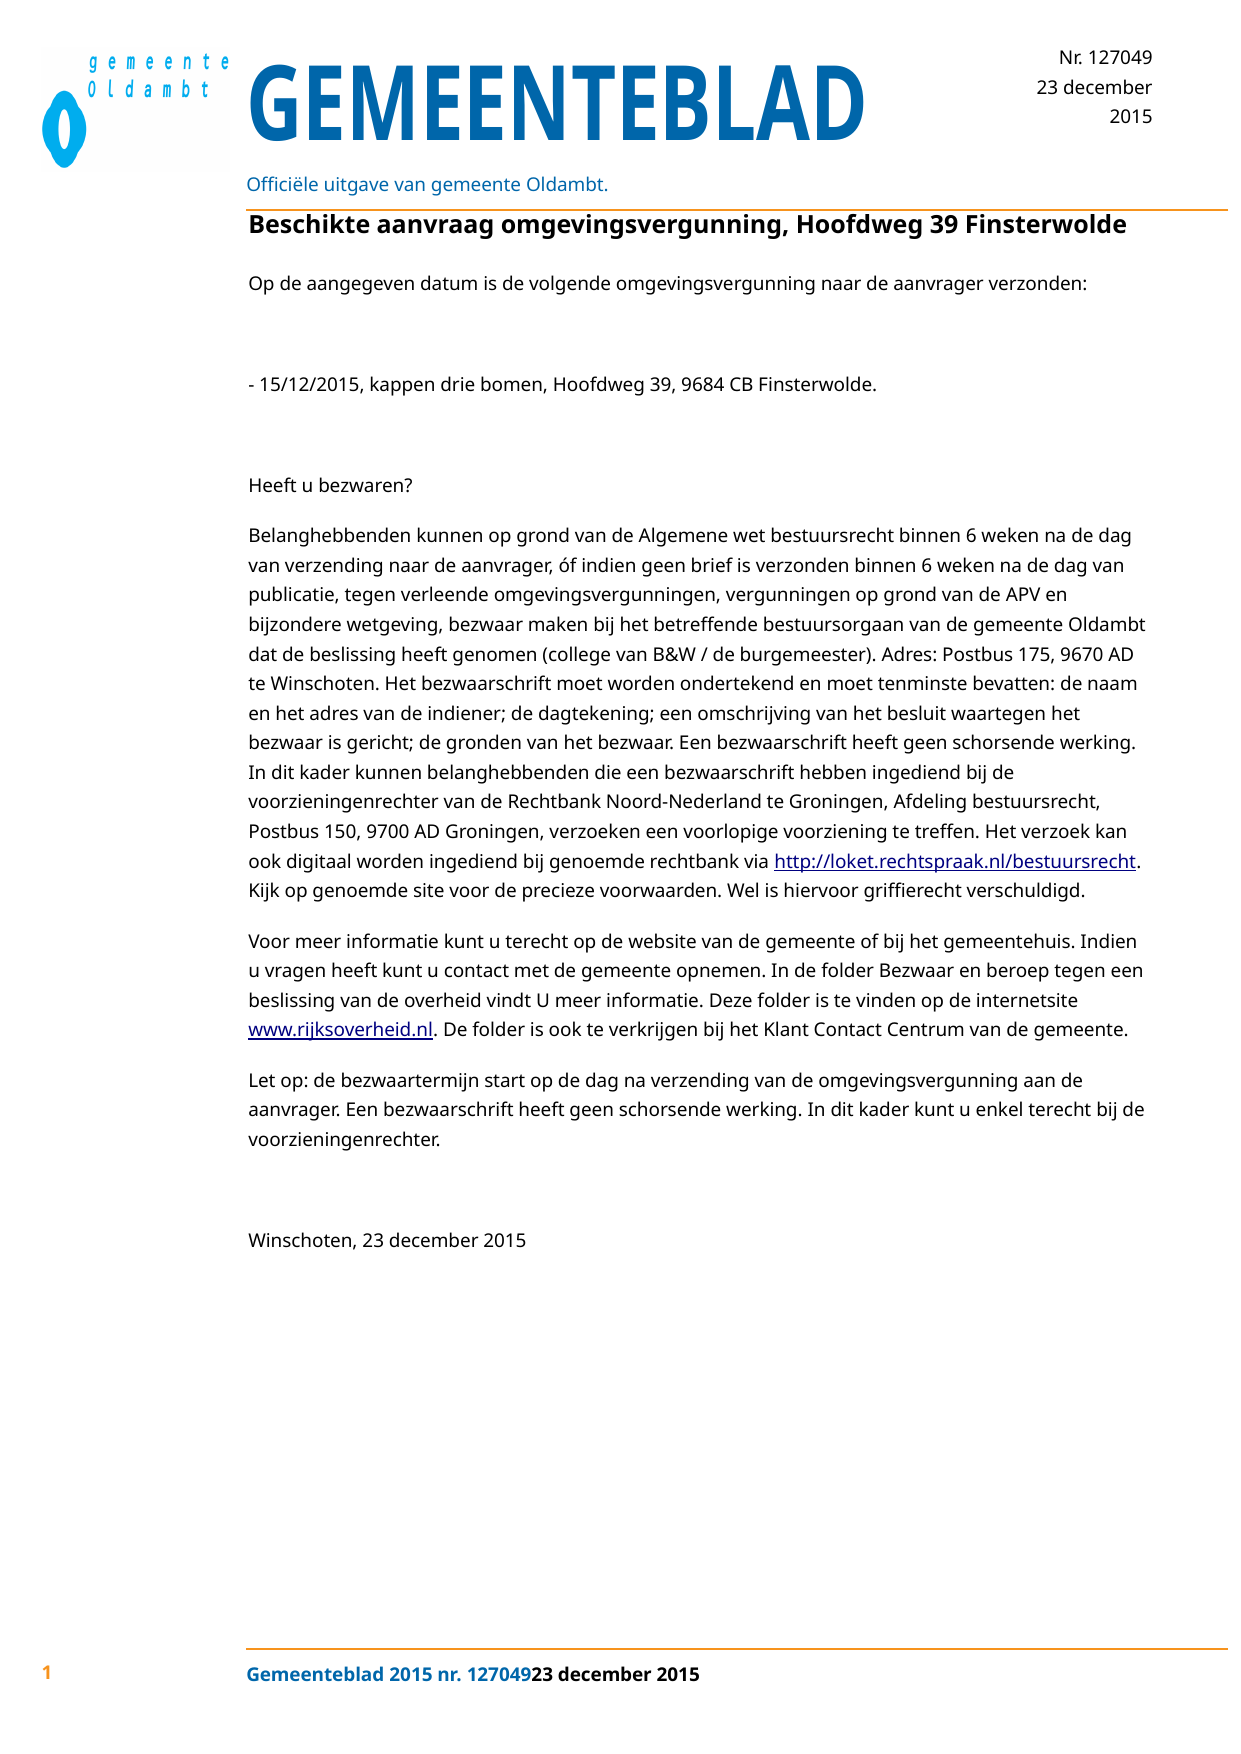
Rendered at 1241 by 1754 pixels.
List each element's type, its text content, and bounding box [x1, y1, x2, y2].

text Winschoten, 23 december 2015 [248, 1227, 1152, 1253]
text Heeft u bezwaren? [248, 472, 1152, 498]
text Op de aangegeven datum is de volgende omgevingsvergunning naar de aanvrager verzonden: [248, 270, 1152, 296]
text Belanghebbenden kunnen op grond van de Algemene wet bestuursrecht binnen 6 weken na de dag van verzending naar de aanvrager, óf indien geen brief is verzonden binnen 6 weken na de dag van publicatie, tegen verleende omgevingsvergunningen, vergunningen op grond van de APV en bijzondere wetgeving, bezwaar maken bij het betreffende bestuursorgaan van de gemeente Oldambt dat de beslissing heeft genomen (college van B&W / de burgemeester). Adres: Postbus 175, 9670 AD te Winschoten. Het bezwaarschrift moet worden ondertekend en moet tenminste bevatten: de naam en het adres van de indiener; de dagtekening; een omschrijving van het besluit waartegen het bezwaar is gericht; de gronden van het bezwaar. Een bezwaarschrift heeft geen schorsende werking. In dit kader kunnen belanghebbenden die een bezwaarschrift hebben ingediend bij de voorzieningenrechter van de Rechtbank Noord-Nederland te Groningen, Afdeling bestuursrecht, Postbus 150, 9700 AD Groningen, verzoeken een voorlopige voorziening te treffen. Het verzoek kan ook digitaal worden ingediend bij genoemde rechtbank via http://loket.rechtspraak.nl/bestuursrecht. Kijk op genoemde site voor de precieze voorwaarden. Wel is hiervoor griffierecht verschuldigd. [248, 522, 1152, 903]
text Beschikte aanvraag omgevingsvergunning, Hoofdweg 39 Finsterwolde [248, 211, 1152, 241]
text Let op: de bezwaartermijn start op de dag na verzending van de omgevingsvergunning aan de aanvrager. Een bezwaarschrift heeft geen schorsende werking. In dit kader kunt u enkel terecht bij de voorzieningenrechter. [248, 1067, 1152, 1152]
picture [41, 47, 231, 172]
text - 15/12/2015, kappen drie bomen, Hoofdweg 39, 9684 CB Finsterwolde. [248, 371, 1152, 397]
text Voor meer informatie kunt u terecht op de website van de gemeente of bij het gemeentehuis. Indien u vragen heeft kunt u contact met de gemeente opnemen. In de folder Bezwaar en beroep tegen een beslissing van de overheid vindt U meer informatie. Deze folder is te vinden op de internetsite www.rijksoverheid.nl. De folder is ook te verkrijgen bij het Klant Contact Centrum van de gemeente. [248, 928, 1152, 1042]
